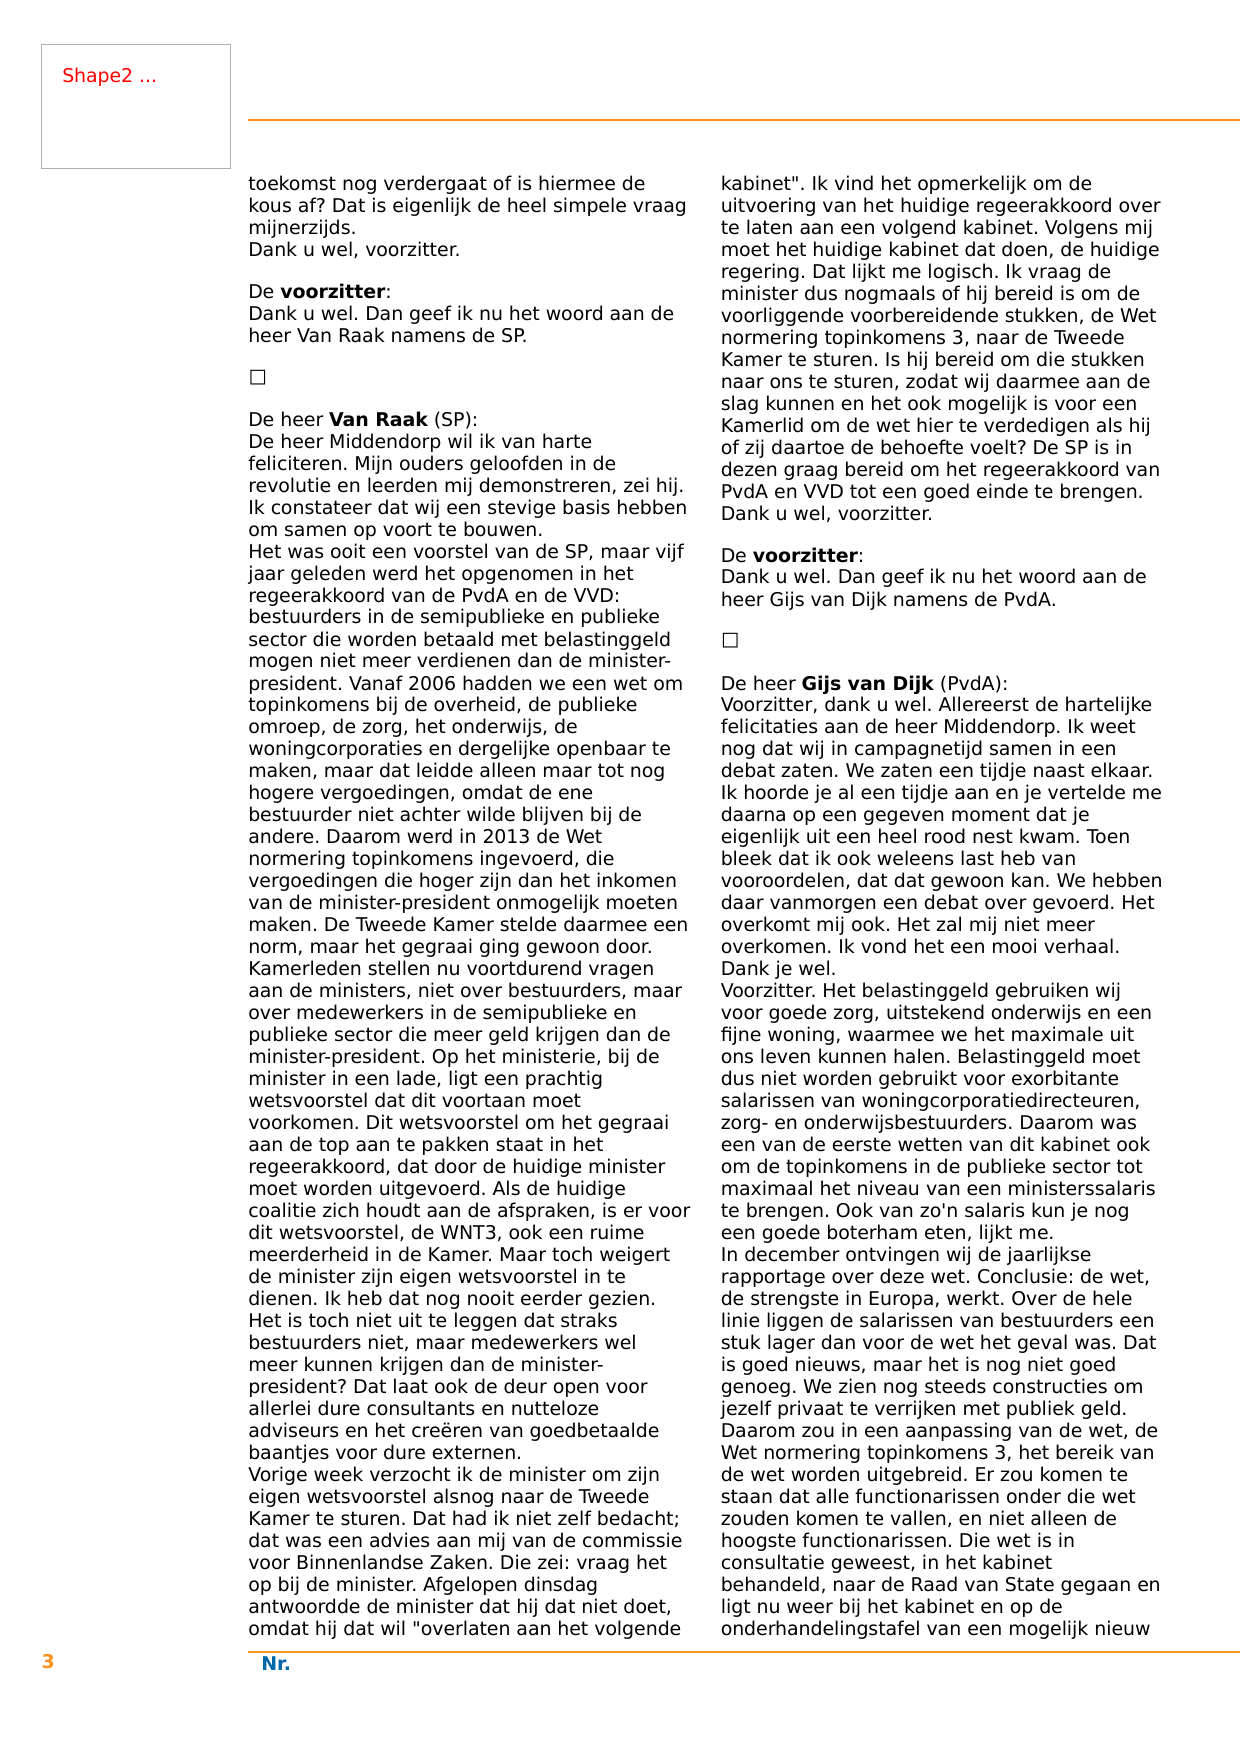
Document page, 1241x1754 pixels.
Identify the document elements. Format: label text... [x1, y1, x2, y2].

text toekomst nog verdergaat of is hiermee de kous af? Dat is eigenlijk de heel simpele vraag mijnerzijds. [248, 173, 691, 239]
text Dank u wel, voorzitter. [721, 502, 1163, 524]
text Dank u wel. Dan geef ik nu het woord aan de heer Van Raak namens de SP. [248, 303, 691, 347]
text Voorzitter. Het belastinggeld gebruiken wij voor goede zorg, uitstekend onderwijs en een fijne woning, waarmee we het maximale uit ons leven kunnen halen. Belastinggeld moet dus niet worden gebruikt voor exorbitante salarissen van woningcorporatiedirecteuren, zorg- en onderwijsbestuurders. Daarom was een van de eerste wetten van dit kabinet ook om de topinkomens in de publieke sector tot maximaal het niveau van een ministerssalaris te brengen. Ook van zo'n salaris kun je nog een goede boterham eten, lijkt me. [721, 980, 1163, 1244]
text De heer Van Raak (SP): [248, 409, 691, 431]
text Dank u wel. Dan geef ik nu het woord aan de heer Gijs van Dijk namens de PvdA. [721, 566, 1163, 610]
text De heer Middendorp wil ik van harte feliciteren. Mijn ouders geloofden in de revolutie en leerden mij demonstreren, zei hij. Ik constateer dat wij een stevige basis hebben om samen op voort te bouwen. [248, 431, 691, 541]
text kabinet". Ik vind het opmerkelijk om de uitvoering van het huidige regeerakkoord over te laten aan een volgend kabinet. Volgens mij moet het huidige kabinet dat doen, de huidige regering. Dat lijkt me logisch. Ik vraag de minister dus nogmaals of hij bereid is om de voorliggende voorbereidende stukken, de Wet normering topinkomens 3, naar de Tweede Kamer te sturen. Is hij bereid om die stukken naar ons te sturen, zodat wij daarmee aan de slag kunnen en het ook mogelijk is voor een Kamerlid om de wet hier te verdedigen als hij of zij daartoe de behoefte voelt? De SP is in dezen graag bereid om het regeerakkoord van PvdA en VVD tot een goed einde te brengen. [721, 173, 1163, 502]
text In december ontvingen wij de jaarlijkse rapportage over deze wet. Conclusie: de wet, de strengste in Europa, werkt. Over de hele linie liggen de salarissen van bestuurders een stuk lager dan voor de wet het geval was. Dat is goed nieuws, maar het is nog niet goed genoeg. We zien nog steeds constructies om jezelf privaat te verrijken met publiek geld. Daarom zou in een aanpassing van de wet, de Wet normering topinkomens 3, het bereik van de wet worden uitgebreid. Er zou komen te staan dat alle functionarissen onder die wet zouden komen te vallen, en niet alleen de hoogste functionarissen. Die wet is in consultatie geweest, in het kabinet behandeld, naar de Raad van State gegaan en ligt nu weer bij het kabinet en op de onderhandelingstafel van een mogelijk nieuw [721, 1244, 1163, 1639]
text Dank u wel, voorzitter. [248, 239, 691, 261]
text De voorzitter: [248, 281, 691, 303]
text ⬜ [721, 630, 1163, 652]
text De heer Gijs van Dijk (PvdA): [721, 672, 1163, 694]
text De voorzitter: [721, 544, 1163, 566]
text Voorzitter, dank u wel. Allereerst de hartelijke felicitaties aan de heer Middendorp. Ik weet nog dat wij in campagnetijd samen in een debat zaten. We zaten een tijdje naast elkaar. Ik hoorde je al een tijdje aan en je vertelde me daarna op een gegeven moment dat je eigenlijk uit een heel rood nest kwam. Toen bleek dat ik ook weleens last heb van vooroordelen, dat dat gewoon kan. We hebben daar vanmorgen een debat over gevoerd. Het overkomt mij ook. Het zal mij niet meer overkomen. Ik vond het een mooi verhaal. Dank je wel. [721, 694, 1163, 980]
text Vorige week verzocht ik de minister om zijn eigen wetsvoorstel alsnog naar de Tweede Kamer te sturen. Dat had ik niet zelf bedacht; dat was een advies aan mij van de commissie voor Binnenlandse Zaken. Die zei: vraag het op bij de minister. Afgelopen dinsdag antwoordde de minister dat hij dat niet doet, omdat hij dat wil "overlaten aan het volgende [248, 1464, 691, 1639]
text Het was ooit een voorstel van de SP, maar vijf jaar geleden werd het opgenomen in het regeerakkoord van de PvdA en de VVD: bestuurders in de semipublieke en publieke sector die worden betaald met belastinggeld mogen niet meer verdienen dan de minister-president. Vanaf 2006 hadden we een wet om topinkomens bij de overheid, de publieke omroep, de zorg, het onderwijs, de woningcorporaties en dergelijke openbaar te maken, maar dat leidde alleen maar tot nog hogere vergoedingen, omdat de ene bestuurder niet achter wilde blijven bij de andere. Daarom werd in 2013 de Wet normering topinkomens ingevoerd, die vergoedingen die hoger zijn dan het inkomen van de minister-president onmogelijk moeten maken. De Tweede Kamer stelde daarmee een norm, maar het gegraai ging gewoon door. Kamerleden stellen nu voortdurend vragen aan de ministers, niet over bestuurders, maar over medewerkers in de semipublieke en publieke sector die meer geld krijgen dan de minister-president. Op het ministerie, bij de minister in een lade, ligt een prachtig wetsvoorstel dat dit voortaan moet voorkomen. Dit wetsvoorstel om het gegraai aan de top aan te pakken staat in het regeerakkoord, dat door de huidige minister moet worden uitgevoerd. Als de huidige coalitie zich houdt aan de afspraken, is er voor dit wetsvoorstel, de WNT3, ook een ruime meerderheid in de Kamer. Maar toch weigert de minister zijn eigen wetsvoorstel in te dienen. Ik heb dat nog nooit eerder gezien. Het is toch niet uit te leggen dat straks bestuurders niet, maar medewerkers wel meer kunnen krijgen dan de minister-president? Dat laat ook de deur open voor allerlei dure consultants en nutteloze adviseurs en het creëren van goedbetaalde baantjes voor dure externen. [248, 541, 691, 1464]
text ⬜ [248, 367, 691, 389]
